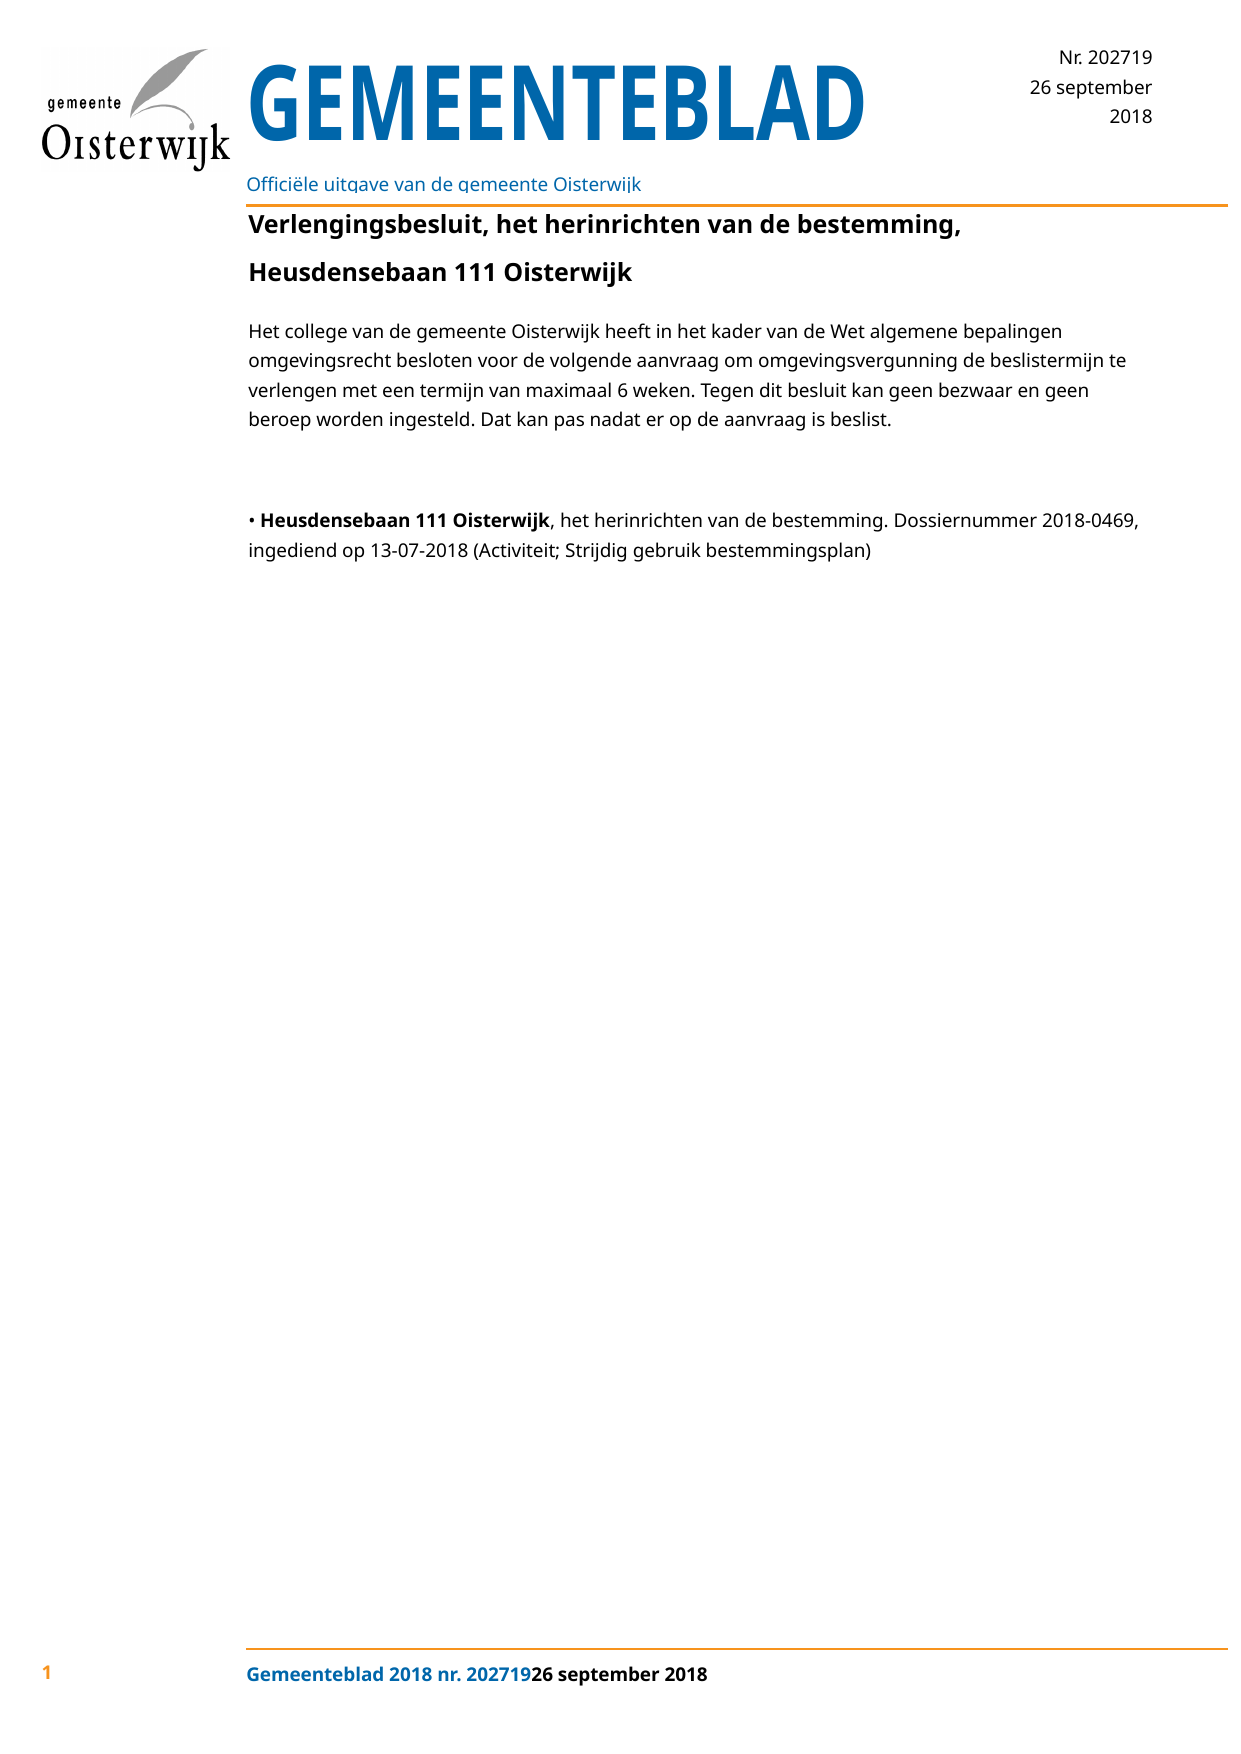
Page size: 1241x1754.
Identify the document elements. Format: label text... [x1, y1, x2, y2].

text Het college van de gemeente Oisterwijk heeft in het kader van de Wet algemene bepalingen omgevingsrecht besloten voor de volgende aanvraag om omgevingsvergunning de beslistermijn te verlengen met een termijn van maximaal 6 weken. Tegen dit besluit kan geen bezwaar en geen beroep worden ingesteld. Dat kan pas nadat er op de aanvraag is beslist. [248, 318, 1152, 432]
picture [41, 47, 231, 172]
text Verlengingsbesluit, het herinrichten van de bestemming, Heusdensebaan 111 Oisterwijk [248, 207, 1152, 288]
text • Heusdensebaan 111 Oisterwijk, het herinrichten van de bestemming. Dossiernummer 2018-0469, ingediend op 13-07-2018 (Activiteit; Strijdig gebruik bestemmingsplan) [248, 507, 1152, 563]
